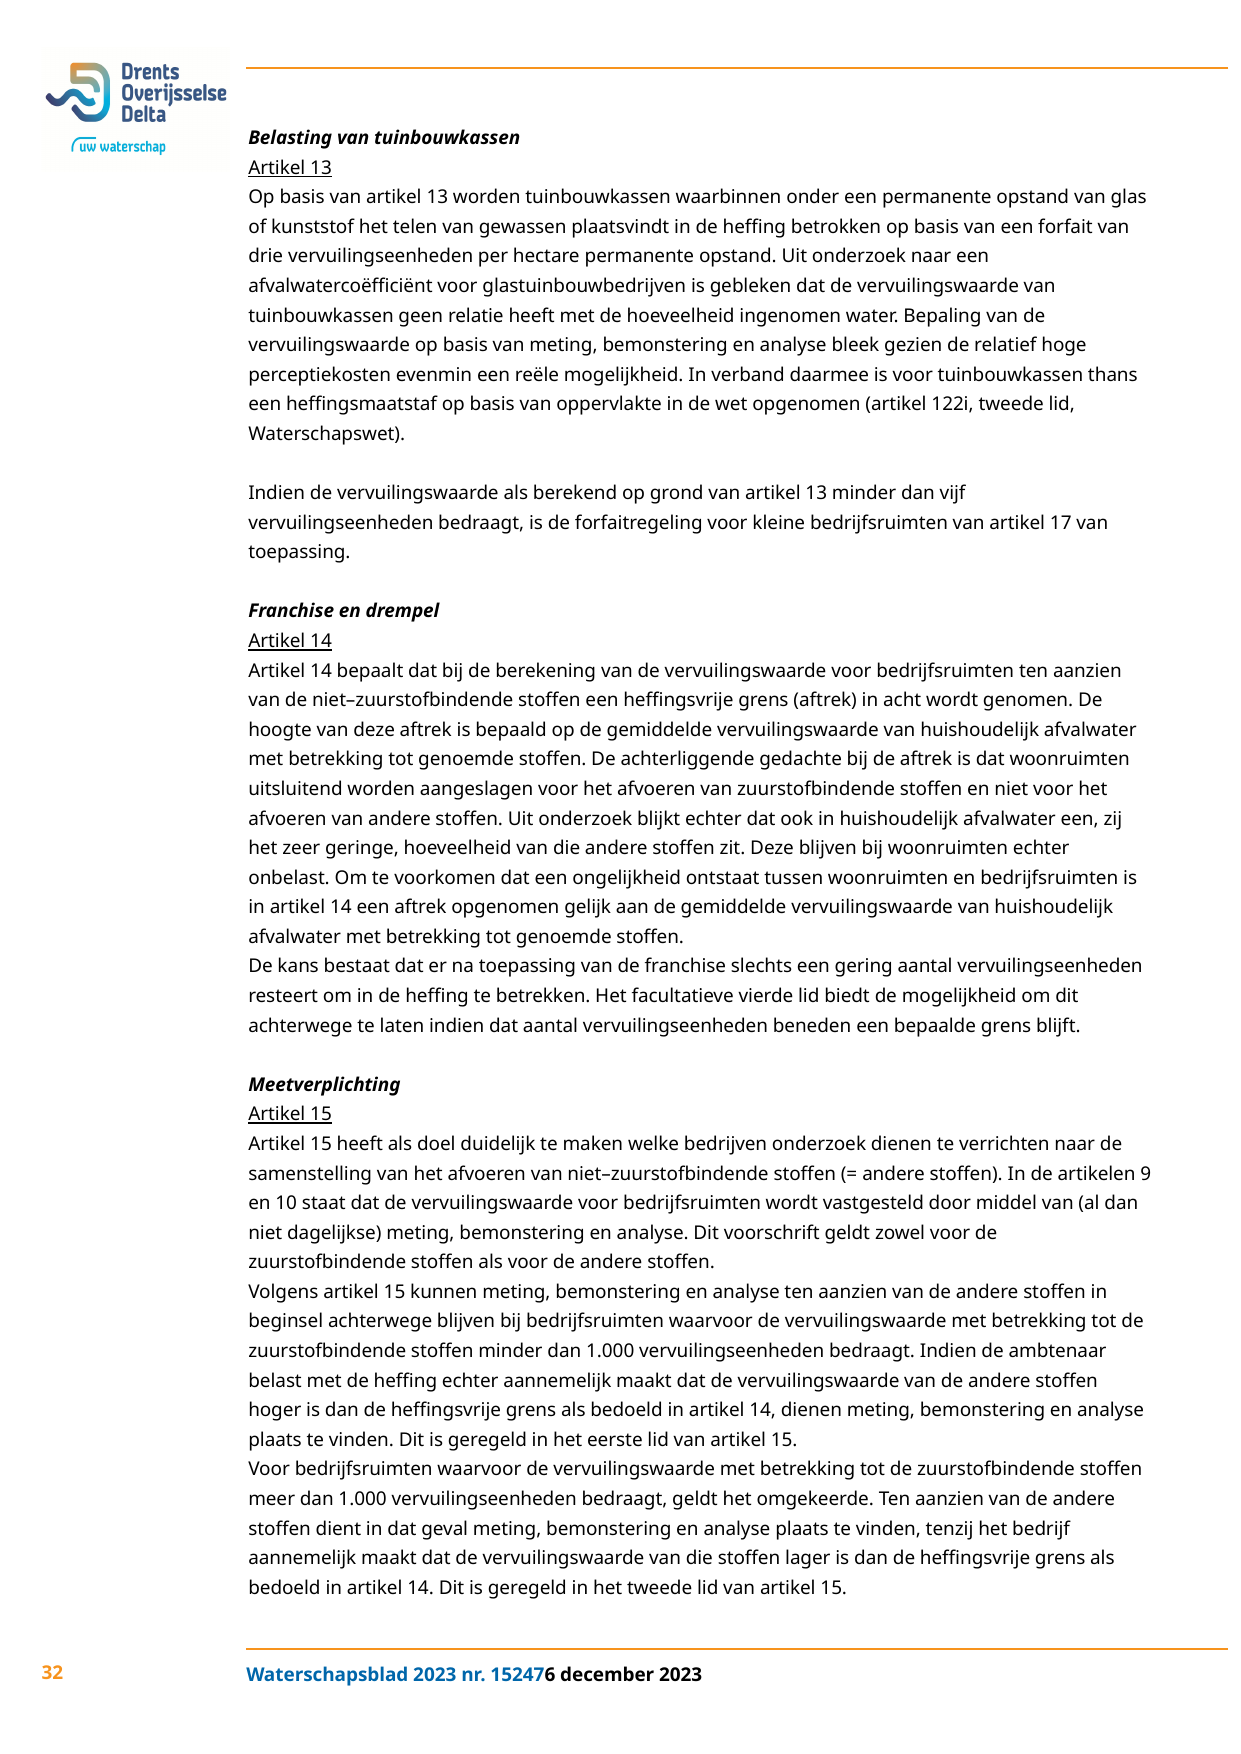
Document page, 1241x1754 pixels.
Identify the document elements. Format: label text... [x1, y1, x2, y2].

text Artikel 14 [248, 627, 1152, 653]
text Artikel 15 heeft als doel duidelijk te maken welke bedrijven onderzoek dienen te verrichten naar de samenstelling van het afvoeren van niet–zuurstofbindende stoffen (= andere stoffen). In de artikelen 9 en 10 staat dat de vervuilingswaarde voor bedrijfsruimten wordt vastgesteld door middel van (al dan niet dagelijkse) meting, bemonstering en analyse. Dit voorschrift geldt zowel voor de zuurstofbindende stoffen als voor de andere stoffen. [248, 1130, 1152, 1274]
text Artikel 15 [248, 1101, 1152, 1126]
picture [41, 47, 231, 172]
text Franchise en drempel [248, 598, 1152, 623]
text Volgens artikel 15 kunnen meting, bemonstering en analyse ten aanzien van de andere stoffen in beginsel achterwege blijven bij bedrijfsruimten waarvoor de vervuilingswaarde met betrekking tot de zuurstofbindende stoffen minder dan 1.000 vervuilingseenheden bedraagt. Indien de ambtenaar belast met de heffing echter aannemelijk maakt dat de vervuilingswaarde van de andere stoffen hoger is dan de heffingsvrije grens als bedoeld in artikel 14, dienen meting, bemonstering en analyse plaats te vinden. Dit is geregeld in het eerste lid van artikel 15. [248, 1278, 1152, 1452]
text Artikel 14 bepaalt dat bij de berekening van de vervuilingswaarde voor bedrijfsruimten ten aanzien van de niet–zuurstofbindende stoffen een heffingsvrije grens (aftrek) in acht wordt genomen. De hoogte van deze aftrek is bepaald op de gemiddelde vervuilingswaarde van huishoudelijk afvalwater met betrekking tot genoemde stoffen. De achterliggende gedachte bij de aftrek is dat woonruimten uitsluitend worden aangeslagen voor het afvoeren van zuurstofbindende stoffen en niet voor het afvoeren van andere stoffen. Uit onderzoek blijkt echter dat ook in huishoudelijk afvalwater een, zij het zeer geringe, hoeveelheid van die andere stoffen zit. Deze blijven bij woonruimten echter onbelast. Om te voorkomen dat een ongelijkheid ontstaat tussen woonruimten en bedrijfsruimten is in artikel 14 een aftrek opgenomen gelijk aan de gemiddelde vervuilingswaarde van huishoudelijk afvalwater met betrekking tot genoemde stoffen. [248, 657, 1152, 949]
text De kans bestaat dat er na toepassing van de franchise slechts een gering aantal vervuilingseenheden resteert om in de heffing te betrekken. Het facultatieve vierde lid biedt de mogelijkheid om dit achterwege te laten indien dat aantal vervuilingseenheden beneden een bepaalde grens blijft. [248, 953, 1152, 1038]
text Op basis van artikel 13 worden tuinbouwkassen waarbinnen onder een permanente opstand van glas of kunststof het telen van gewassen plaatsvindt in de heffing betrokken op basis van een forfait van drie vervuilingseenheden per hectare permanente opstand. Uit onderzoek naar een afvalwatercoëfficiënt voor glastuinbouwbedrijven is gebleken dat de vervuilingswaarde van tuinbouwkassen geen relatie heeft met de hoeveelheid ingenomen water. Bepaling van de vervuilingswaarde op basis van meting, bemonstering en analyse bleek gezien de relatief hoge perceptiekosten evenmin een reële mogelijkheid. In verband daarmee is voor tuinbouwkassen thans een heffingsmaatstaf op basis van oppervlakte in de wet opgenomen (artikel 122i, tweede lid, Waterschapswet). [248, 183, 1152, 446]
text Voor bedrijfsruimten waarvoor de vervuilingswaarde met betrekking tot de zuurstofbindende stoffen meer dan 1.000 vervuilingseenheden bedraagt, geldt het omgekeerde. Ten aanzien van de andere stoffen dient in dat geval meting, bemonstering en analyse plaats te vinden, tenzij het bedrijf aannemelijk maakt dat de vervuilingswaarde van die stoffen lager is dan de heffingsvrije grens als bedoeld in artikel 14. Dit is geregeld in het tweede lid van artikel 15. [248, 1456, 1152, 1600]
text Belasting van tuinbouwkassen [248, 124, 1152, 150]
text Meetverplichting [248, 1071, 1152, 1097]
text Indien de vervuilingswaarde als berekend op grond van artikel 13 minder dan vijf vervuilingseenheden bedraagt, is de forfaitregeling voor kleine bedrijfsruimten van artikel 17 van toepassing. [248, 479, 1152, 564]
text Artikel 13 [248, 154, 1152, 180]
